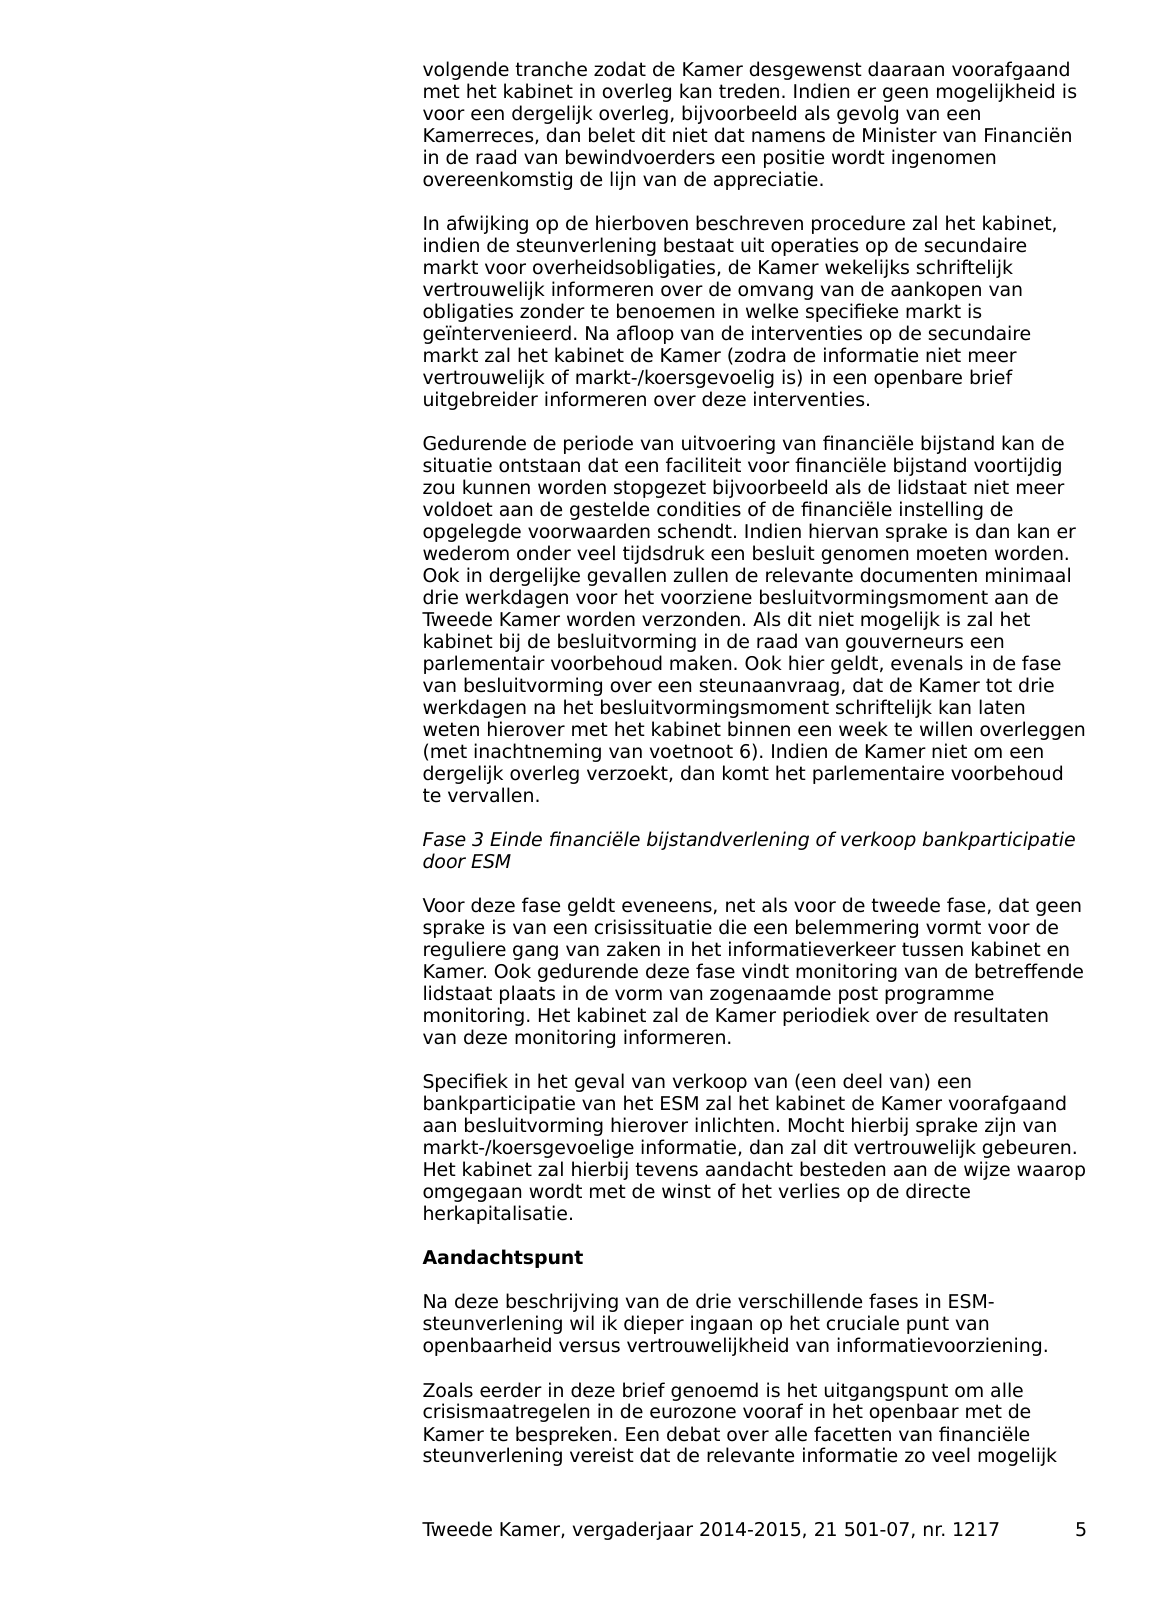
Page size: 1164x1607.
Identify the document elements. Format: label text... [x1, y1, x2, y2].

text Zoals eerder in deze brief genoemd is het uitgangspunt om alle crisismaatregelen in de eurozone vooraf in het openbaar met de Kamer te bespreken. Een debat over alle facetten van financiële steunverlening vereist dat de relevante informatie zo veel mogelijk [422, 1379, 1087, 1467]
text Gedurende de periode van uitvoering van financiële bijstand kan de situatie ontstaan dat een faciliteit voor financiële bijstand voortijdig zou kunnen worden stopgezet bijvoorbeeld als de lidstaat niet meer voldoet aan de gestelde condities of de financiële instelling de opgelegde voorwaarden schendt. Indien hiervan sprake is dan kan er wederom onder veel tijdsdruk een besluit genomen moeten worden. Ook in dergelijke gevallen zullen de relevante documenten minimaal drie werkdagen voor het voorziene besluitvormingsmoment aan de Tweede Kamer worden verzonden. Als dit niet mogelijk is zal het kabinet bij de besluitvorming in de raad van gouverneurs een parlementair voorbehoud maken. Ook hier geldt, evenals in de fase van besluitvorming over een steunaanvraag, dat de Kamer tot drie werkdagen na het besluitvormingsmoment schriftelijk kan laten weten hierover met het kabinet binnen een week te willen overleggen (met inachtneming van voetnoot 6). Indien de Kamer niet om een dergelijk overleg verzoekt, dan komt het parlementaire voorbehoud te vervallen. [422, 433, 1087, 807]
text Na deze beschrijving van de drie verschillende fases in ESM-steunverlening wil ik dieper ingaan op het cruciale punt van openbaarheid versus vertrouwelijkheid van informatievoorziening. [422, 1291, 1087, 1357]
text volgende tranche zodat de Kamer desgewenst daaraan voorafgaand met het kabinet in overleg kan treden. Indien er geen mogelijkheid is voor een dergelijk overleg, bijvoorbeeld als gevolg van een Kamerreces, dan belet dit niet dat namens de Minister van Financiën in de raad van bewindvoerders een positie wordt ingenomen overeenkomstig de lijn van de appreciatie. [422, 59, 1087, 191]
subtitle Aandachtspunt [422, 1247, 1087, 1269]
text Specifiek in het geval van verkoop van (een deel van) een bankparticipatie van het ESM zal het kabinet de Kamer voorafgaand aan besluitvorming hierover inlichten. Mocht hierbij sprake zijn van markt-/koersgevoelige informatie, dan zal dit vertrouwelijk gebeuren. Het kabinet zal hierbij tevens aandacht besteden aan de wijze waarop omgegaan wordt met de winst of het verlies op de directe herkapitalisatie. [422, 1071, 1087, 1225]
text In afwijking op de hierboven beschreven procedure zal het kabinet, indien de steunverlening bestaat uit operaties op de secundaire markt voor overheidsobligaties, de Kamer wekelijks schriftelijk vertrouwelijk informeren over de omvang van de aankopen van obligaties zonder te benoemen in welke specifieke markt is geïntervenieerd. Na afloop van de interventies op de secundaire markt zal het kabinet de Kamer (zodra de informatie niet meer vertrouwelijk of markt-/koersgevoelig is) in een openbare brief uitgebreider informeren over deze interventies. [422, 213, 1087, 411]
subtitle Fase 3 Einde financiële bijstandverlening of verkoop bankparticipatie door ESM [422, 829, 1087, 873]
text Voor deze fase geldt eveneens, net als voor de tweede fase, dat geen sprake is van een crisissituatie die een belemmering vormt voor de reguliere gang van zaken in het informatieverkeer tussen kabinet en Kamer. Ook gedurende deze fase vindt monitoring van de betreffende lidstaat plaats in de vorm van zogenaamde post programme monitoring. Het kabinet zal de Kamer periodiek over de resultaten van deze monitoring informeren. [422, 895, 1087, 1049]
